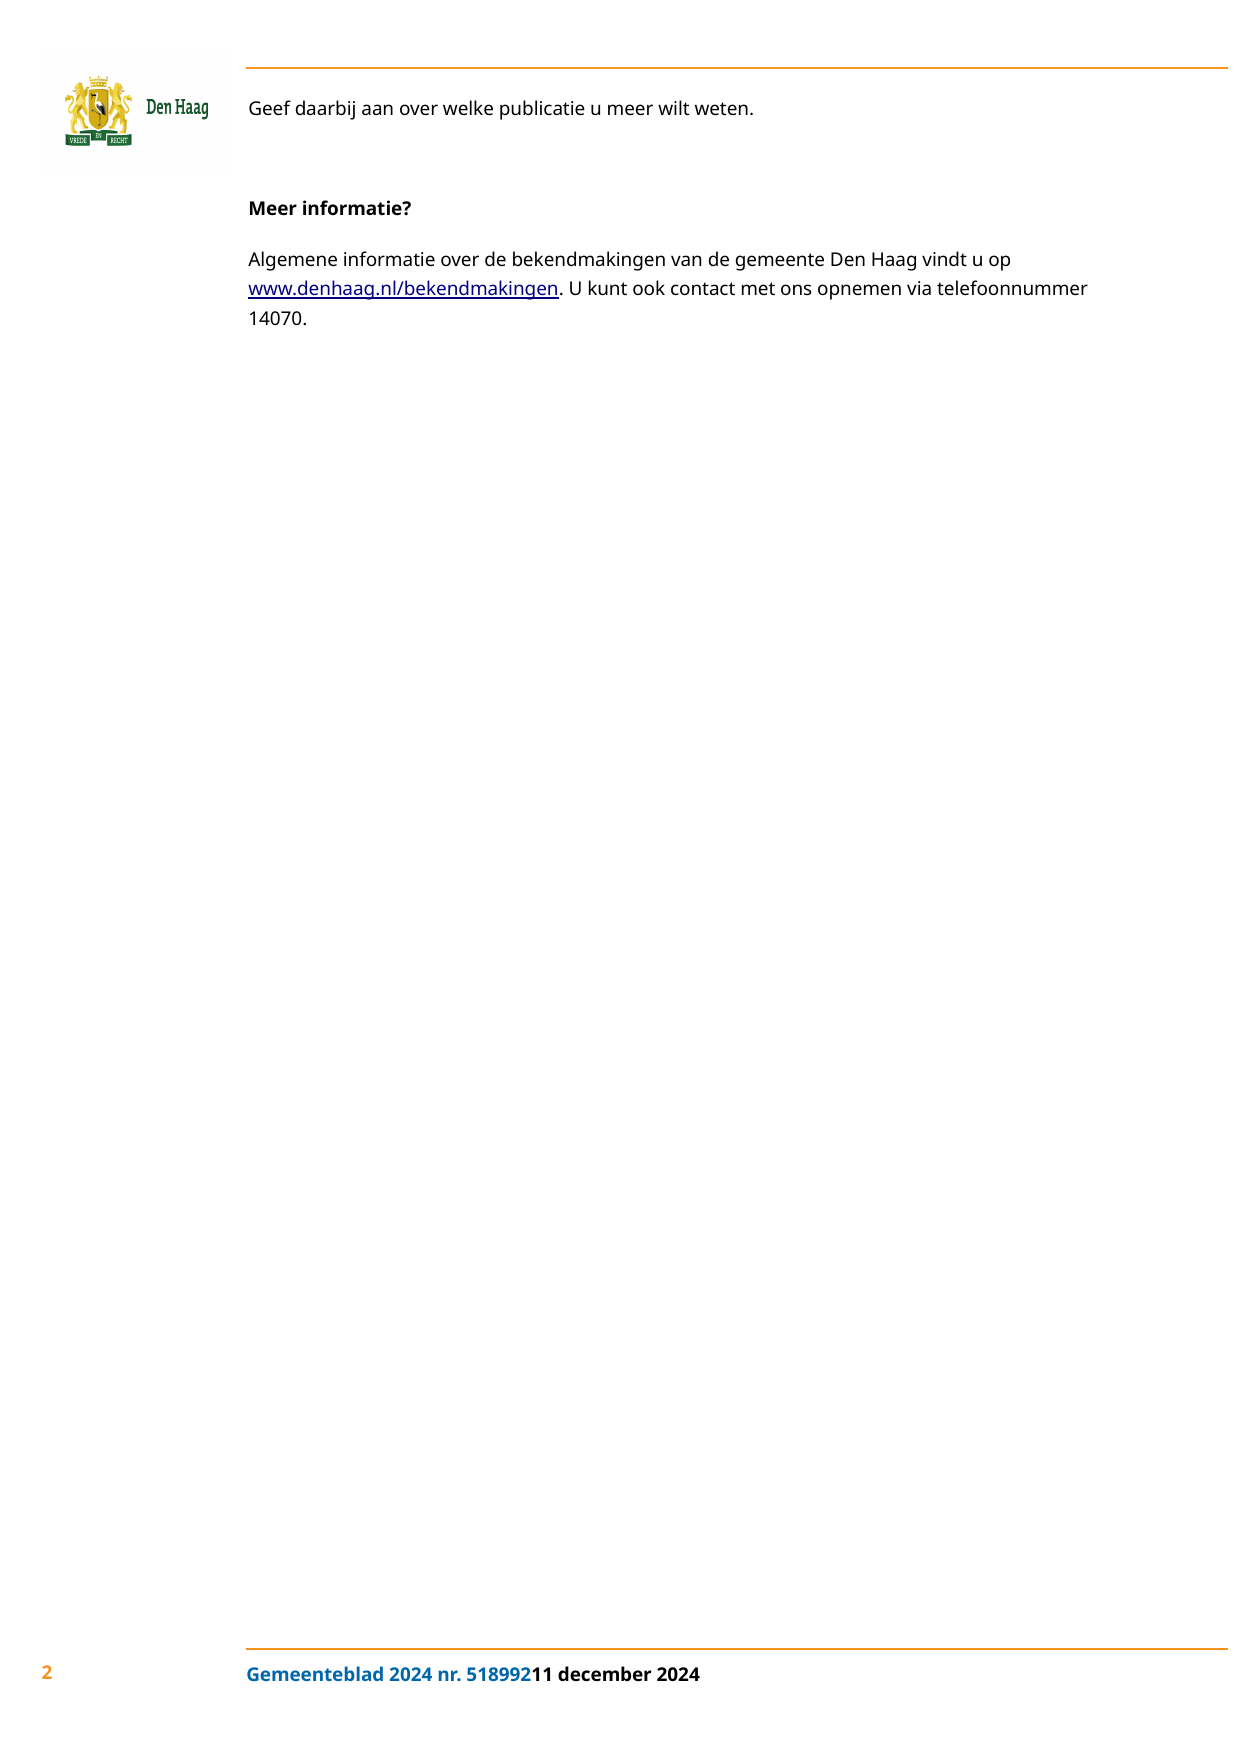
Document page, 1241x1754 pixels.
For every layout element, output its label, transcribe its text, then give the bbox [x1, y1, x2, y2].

text Geef daarbij aan over welke publicatie u meer wilt weten. [248, 95, 1152, 121]
text Algemene informatie over de bekendmakingen van de gemeente Den Haag vindt u op www.denhaag.nl/bekendmakingen. U kunt ook contact met ons opnemen via telefoonnummer 14070. [248, 246, 1152, 331]
text Meer informatie? [248, 196, 1152, 221]
picture [41, 47, 231, 172]
